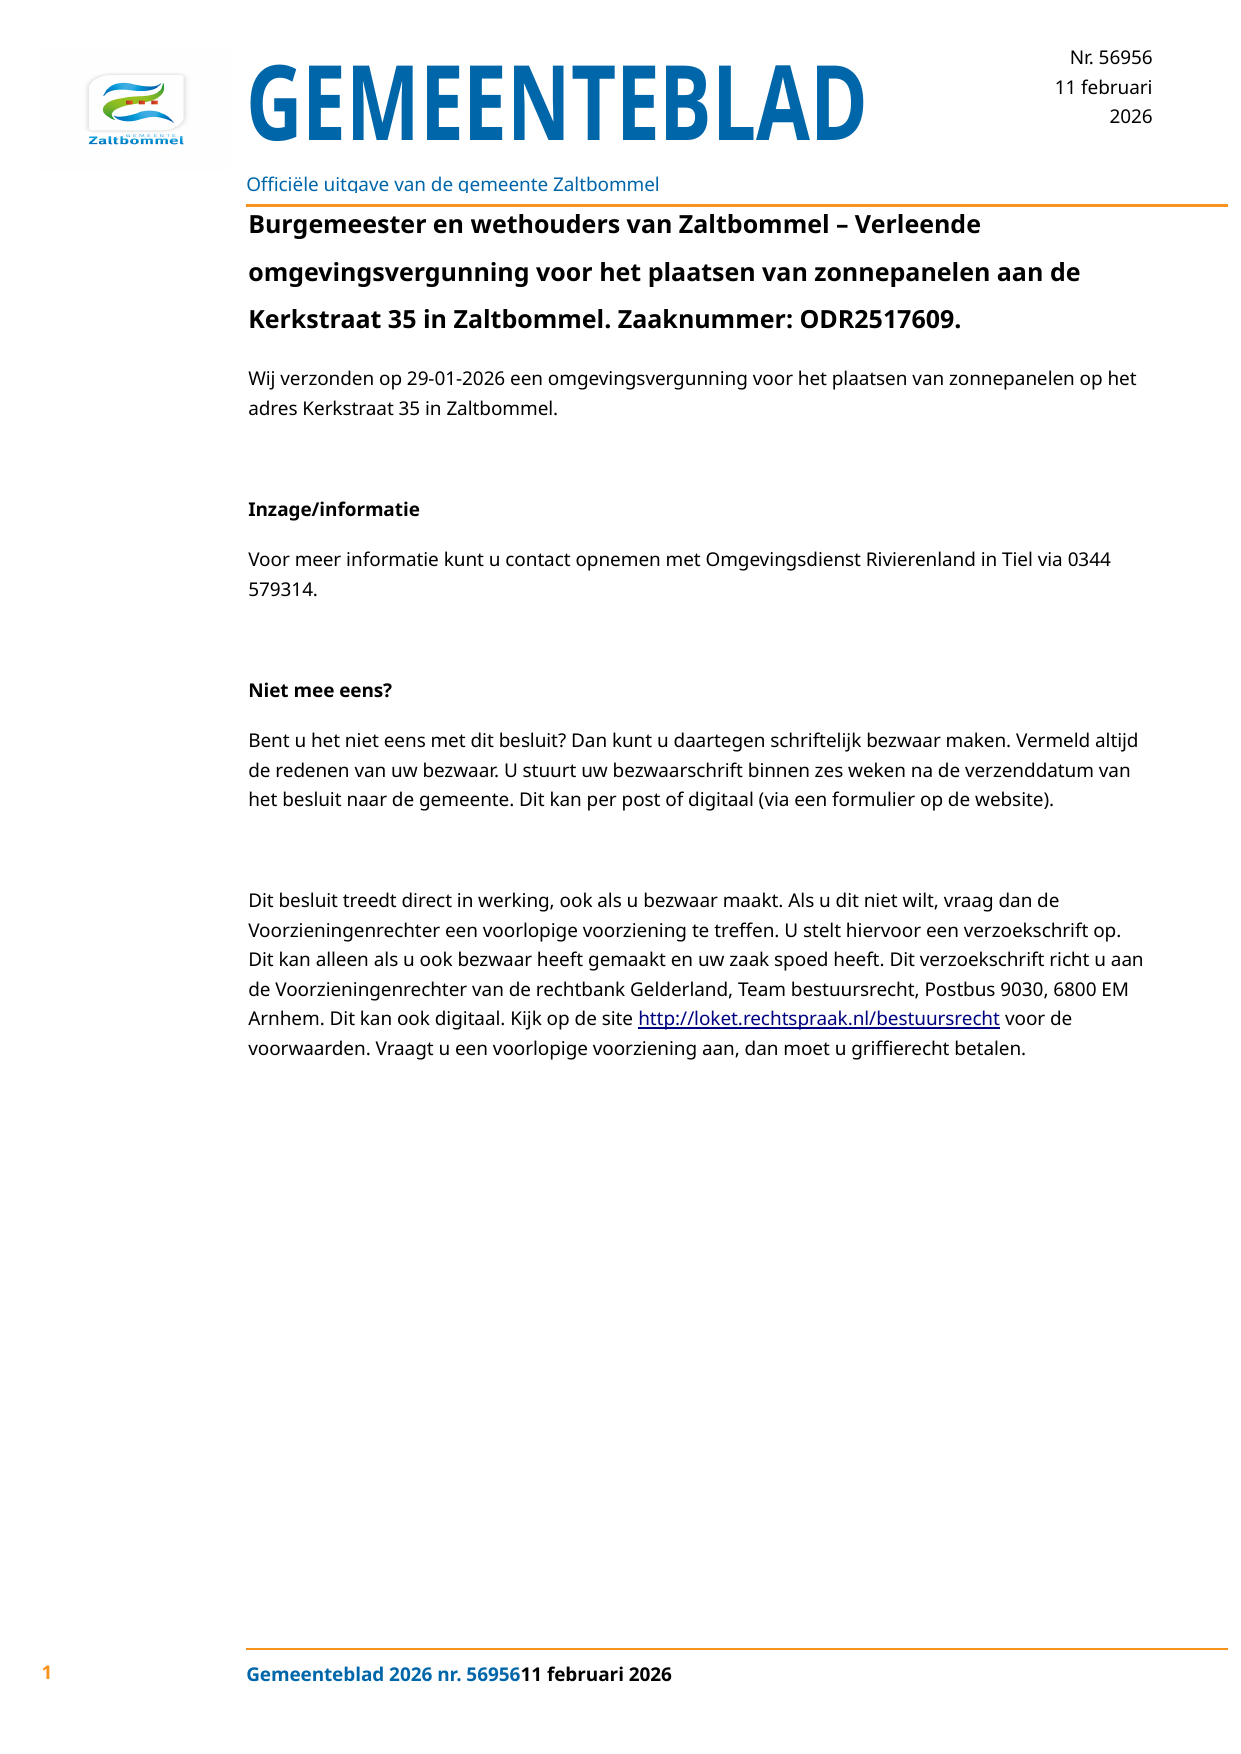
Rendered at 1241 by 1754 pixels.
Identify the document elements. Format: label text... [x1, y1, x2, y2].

text Wij verzonden op 29-01-2026 een omgevingsvergunning voor het plaatsen van zonnepanelen op het adres Kerkstraat 35 in Zaltbommel. [248, 366, 1152, 421]
text Inzage/informatie [248, 496, 1152, 522]
text Voor meer informatie kunt u contact opnemen met Omgevingsdienst Rivierenland in Tiel via 0344 579314. [248, 546, 1152, 602]
text Niet mee eens? [248, 677, 1152, 702]
text Burgemeester en wethouders van Zaltbommel – Verleende omgevingsvergunning voor het plaatsen van zonnepanelen aan de Kerkstraat 35 in Zaltbommel. Zaaknummer: ODR2517609. [248, 207, 1152, 336]
text Dit besluit treedt direct in werking, ook als u bezwaar maakt. Als u dit niet wilt, vraag dan de Voorzieningenrechter een voorlopige voorziening te treffen. U stelt hiervoor een verzoekschrift op. Dit kan alleen als u ook bezwaar heeft gemaakt en uw zaak spoed heeft. Dit verzoekschrift richt u aan de Voorzieningenrechter van de rechtbank Gelderland, Team bestuursrecht, Postbus 9030, 6800 EM Arnhem. Dit kan ook digitaal. Kijk op de site http://loket.rechtspraak.nl/bestuursrecht voor de voorwaarden. Vraagt u een voorlopige voorziening aan, dan moet u griffierecht betalen. [248, 887, 1152, 1061]
picture [41, 47, 231, 172]
text Bent u het niet eens met dit besluit? Dan kunt u daartegen schriftelijk bezwaar maken. Vermeld altijd de redenen van uw bezwaar. U stuurt uw bezwaarschrift binnen zes weken na de verzenddatum van het besluit naar de gemeente. Dit kan per post of digitaal (via een formulier op de website). [248, 727, 1152, 812]
